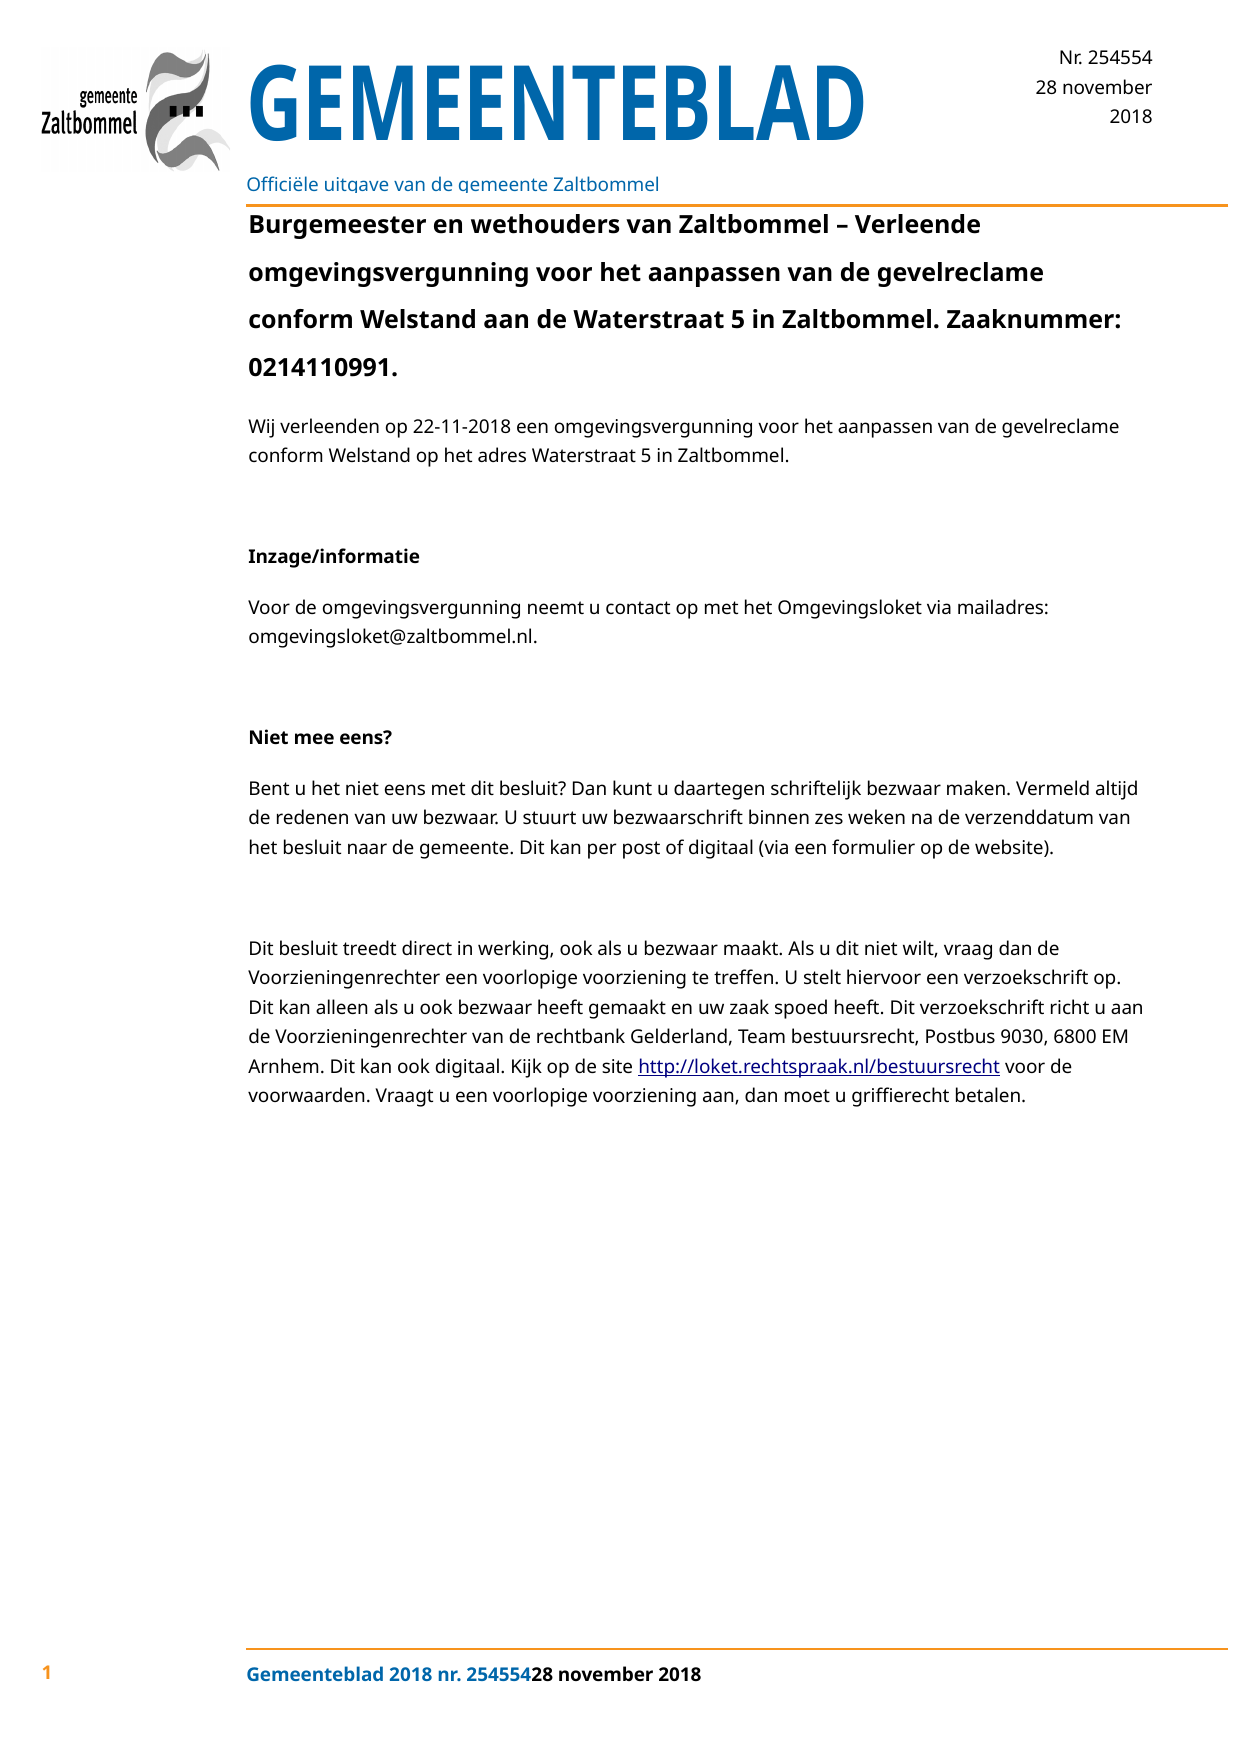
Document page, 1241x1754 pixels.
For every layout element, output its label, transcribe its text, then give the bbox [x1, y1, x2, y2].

text Inzage/informatie [248, 543, 1152, 569]
text Wij verleenden op 22-11-2018 een omgevingsvergunning voor het aanpassen van de gevelreclame conform Welstand op het adres Waterstraat 5 in Zaltbommel. [248, 413, 1152, 468]
text Niet mee eens? [248, 724, 1152, 750]
text Bent u het niet eens met dit besluit? Dan kunt u daartegen schriftelijk bezwaar maken. Vermeld altijd de redenen van uw bezwaar. U stuurt uw bezwaarschrift binnen zes weken na de verzenddatum van het besluit naar de gemeente. Dit kan per post of digitaal (via een formulier op de website). [248, 775, 1152, 860]
text Burgemeester en wethouders van Zaltbommel – Verleende omgevingsvergunning voor het aanpassen van de gevelreclame conform Welstand aan de Waterstraat 5 in Zaltbommel. Zaaknummer: 0214110991. [248, 207, 1152, 384]
picture [41, 47, 231, 172]
text Dit besluit treedt direct in werking, ook als u bezwaar maakt. Als u dit niet wilt, vraag dan de Voorzieningenrechter een voorlopige voorziening te treffen. U stelt hiervoor een verzoekschrift op. Dit kan alleen als u ook bezwaar heeft gemaakt en uw zaak spoed heeft. Dit verzoekschrift richt u aan de Voorzieningenrechter van de rechtbank Gelderland, Team bestuursrecht, Postbus 9030, 6800 EM Arnhem. Dit kan ook digitaal. Kijk op de site http://loket.rechtspraak.nl/bestuursrecht voor de voorwaarden. Vraagt u een voorlopige voorziening aan, dan moet u griffierecht betalen. [248, 935, 1152, 1108]
text Voor de omgevingsvergunning neemt u contact op met het Omgevingsloket via mailadres: omgevingsloket@zaltbommel.nl. [248, 594, 1152, 649]
